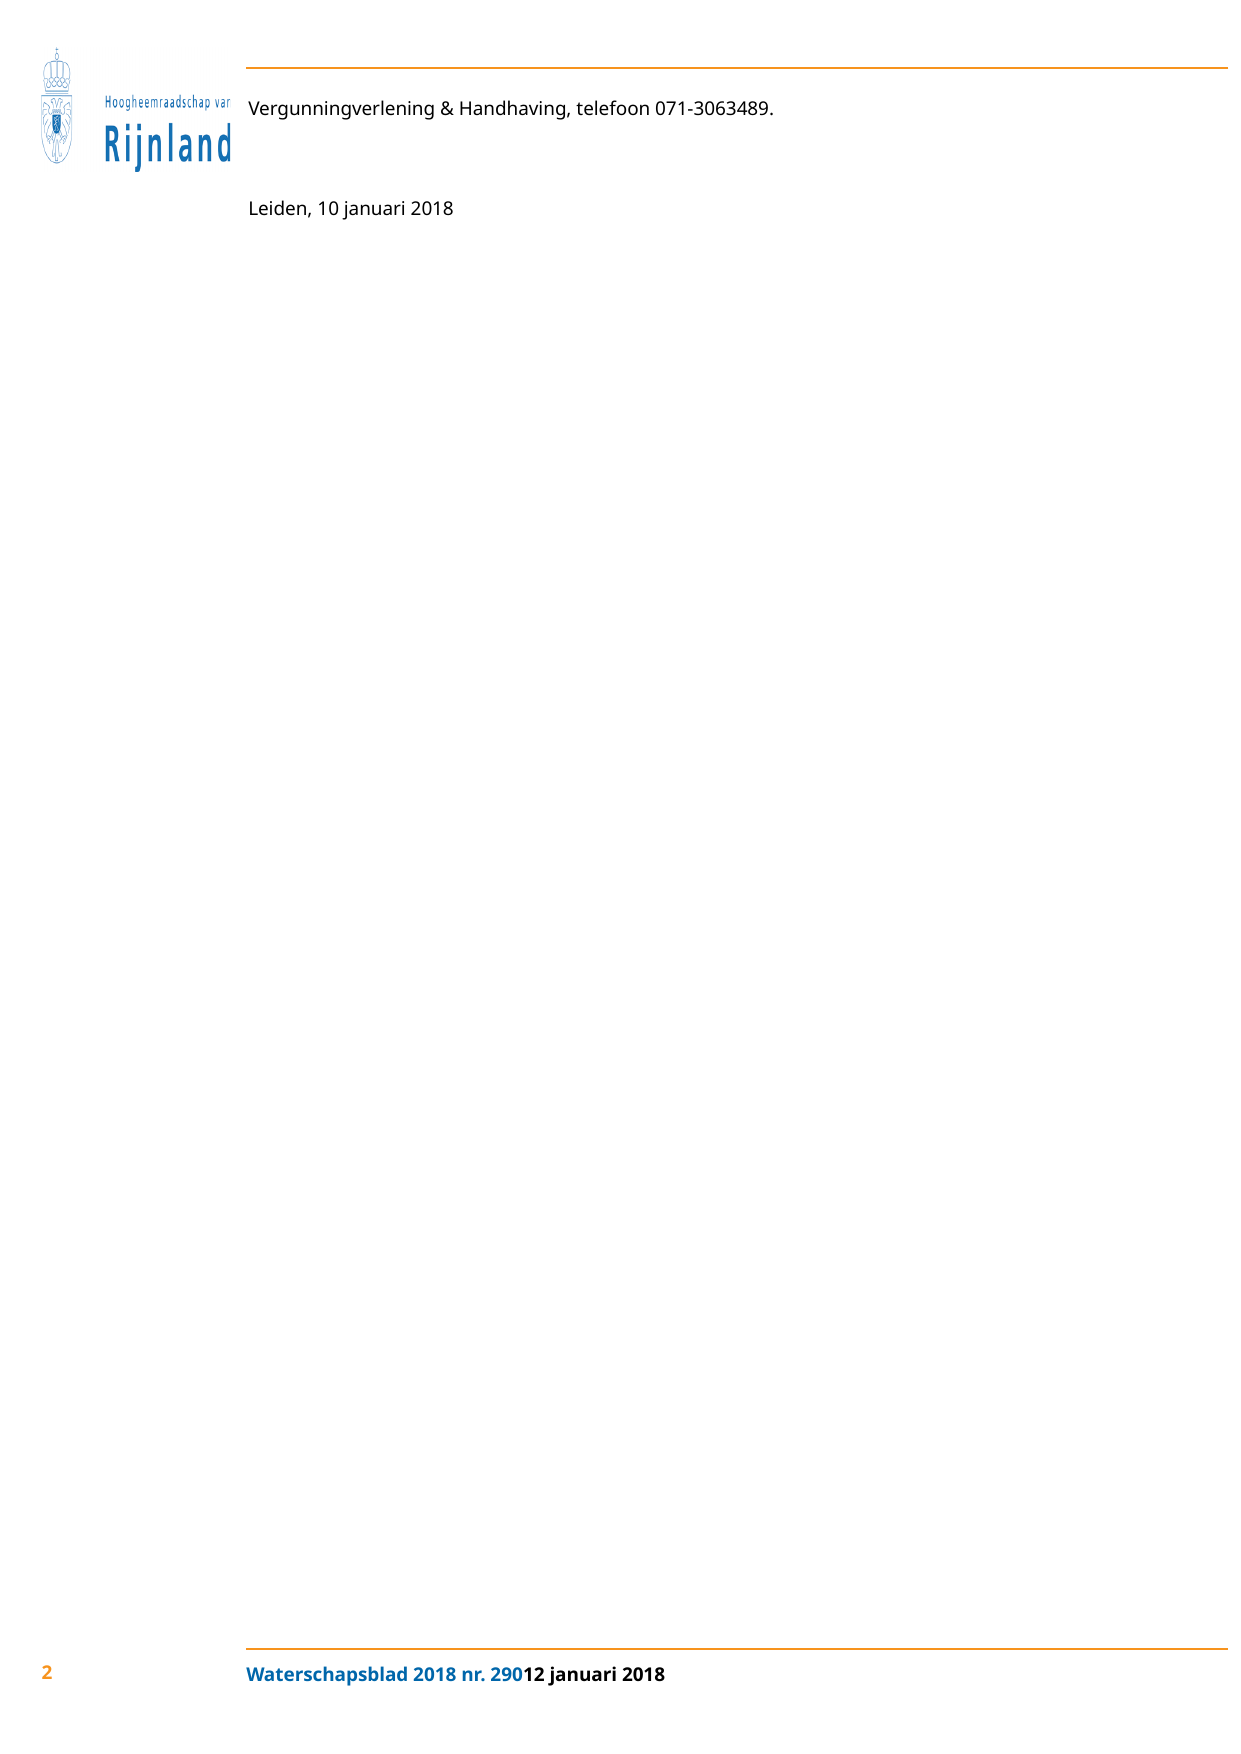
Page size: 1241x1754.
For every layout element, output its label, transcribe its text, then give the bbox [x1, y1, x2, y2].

text Leiden, 10 januari 2018 [248, 196, 1152, 221]
text Vergunningverlening & Handhaving, telefoon 071-3063489. [248, 95, 1152, 121]
picture [41, 47, 231, 172]
